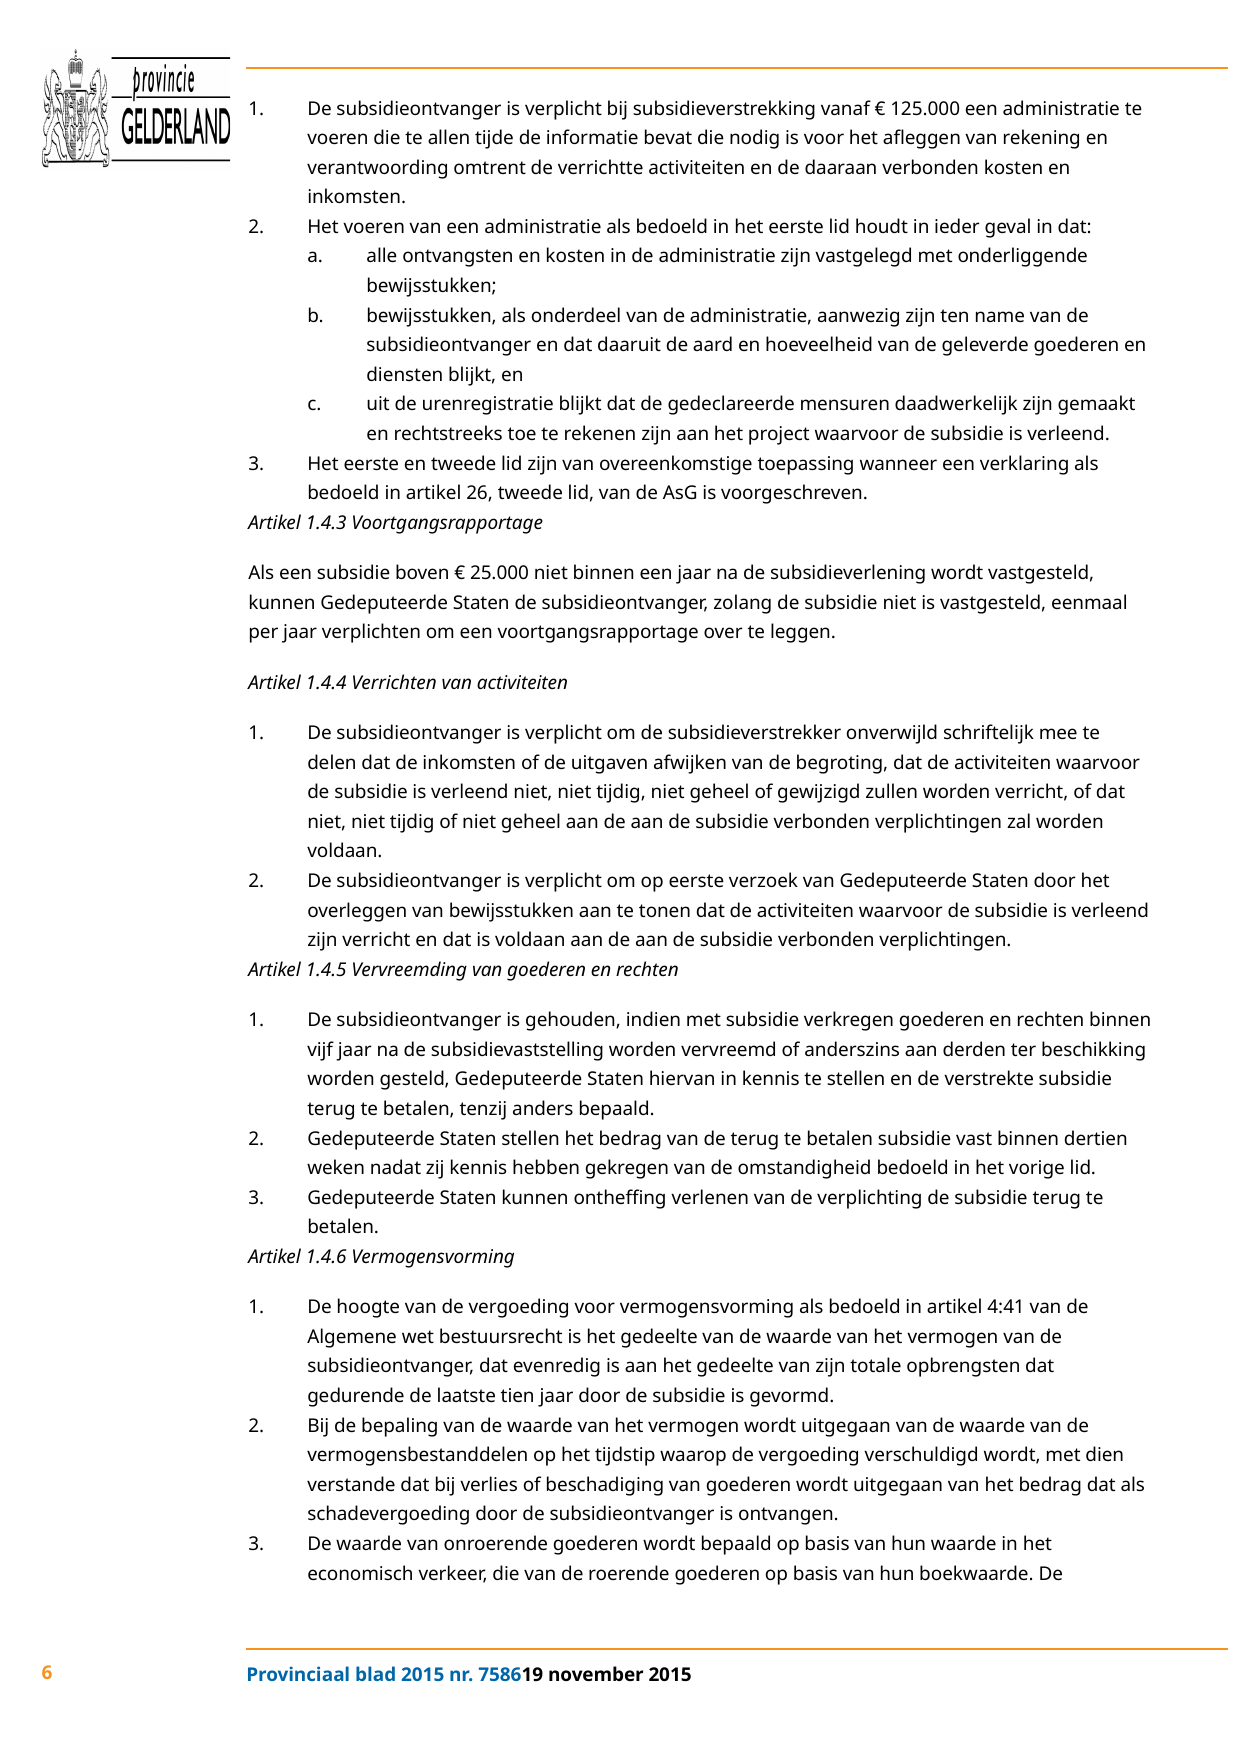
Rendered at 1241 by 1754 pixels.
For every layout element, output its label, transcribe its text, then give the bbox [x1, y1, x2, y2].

list Het eerste en tweede lid zijn van overeenkomstige toepassing wanneer een verklaring als bedoeld in artikel 26, tweede lid, van de AsG is voorgeschreven. [248, 450, 1152, 505]
list De subsidieontvanger is verplicht om op eerste verzoek van Gedeputeerde Staten door het overleggen van bewijsstukken aan te tonen dat de activiteiten waarvoor de subsidie is verleend zijn verricht en dat is voldaan aan de aan de subsidie verbonden verplichtingen. [248, 867, 1152, 952]
list Gedeputeerde Staten kunnen ontheffing verlenen van de verplichting de subsidie terug te betalen. [248, 1184, 1152, 1239]
list De subsidieontvanger is gehouden, indien met subsidie verkregen goederen en rechten binnen vijf jaar na de subsidievaststelling worden vervreemd of anderszins aan derden ter beschikking worden gesteld, Gedeputeerde Staten hiervan in kennis te stellen en de verstrekte subsidie terug te betalen, tenzij anders bepaald. [248, 1006, 1152, 1121]
list uit de urenregistratie blijkt dat de gedeclareerde mensuren daadwerkelijk zijn gemaakt en rechtstreeks toe te rekenen zijn aan het project waarvoor de subsidie is verleend. [307, 391, 1152, 446]
list Bij de bepaling van de waarde van het vermogen wordt uitgegaan van de waarde van de vermogensbestanddelen op het tijdstip waarop de vergoeding verschuldigd wordt, met dien verstande dat bij verlies of beschadiging van goederen wordt uitgegaan van het bedrag dat als schadevergoeding door de subsidieontvanger is ontvangen. [248, 1412, 1152, 1526]
picture [41, 47, 231, 172]
list Het voeren van een administratie als bedoeld in het eerste lid houdt in ieder geval in dat: [248, 213, 1152, 239]
list De waarde van onroerende goederen wordt bepaald op basis van hun waarde in het economisch verkeer, die van de roerende goederen op basis van hun boekwaarde. De [248, 1530, 1152, 1586]
list De subsidieontvanger is verplicht bij subsidieverstrekking vanaf € 125.000 een administratie te voeren die te allen tijde de informatie bevat die nodig is voor het afleggen van rekening en verantwoording omtrent de verrichtte activiteiten en de daaraan verbonden kosten en inkomsten. [248, 95, 1152, 209]
text Als een subsidie boven € 25.000 niet binnen een jaar na de subsidieverlening wordt vastgesteld, kunnen Gedeputeerde Staten de subsidieontvanger, zolang de subsidie niet is vastgesteld, eenmaal per jaar verplichten om een voortgangsrapportage over te leggen. [248, 559, 1152, 644]
list Gedeputeerde Staten stellen het bedrag van de terug te betalen subsidie vast binnen dertien weken nadat zij kennis hebben gekregen van de omstandigheid bedoeld in het vorige lid. [248, 1125, 1152, 1180]
text Artikel 1.4.5 Vervreemding van goederen en rechten [248, 956, 1152, 982]
list De subsidieontvanger is verplicht om de subsidieverstrekker onverwijld schriftelijk mee te delen dat de inkomsten of de uitgaven afwijken van de begroting, dat de activiteiten waarvoor de subsidie is verleend niet, niet tijdig, niet geheel of gewijzigd zullen worden verricht, of dat niet, niet tijdig of niet geheel aan de aan de subsidie verbonden verplichtingen zal worden voldaan. [248, 719, 1152, 863]
list De hoogte van de vergoeding voor vermogensvorming als bedoeld in artikel 4:41 van de Algemene wet bestuursrecht is het gedeelte van de waarde van het vermogen van de subsidieontvanger, dat evenredig is aan het gedeelte van zijn totale opbrengsten dat gedurende de laatste tien jaar door de subsidie is gevormd. [248, 1293, 1152, 1408]
text Artikel 1.4.4 Verrichten van activiteiten [248, 669, 1152, 695]
text Artikel 1.4.3 Voortgangsrapportage [248, 509, 1152, 535]
text Artikel 1.4.6 Vermogensvorming [248, 1243, 1152, 1269]
list alle ontvangsten en kosten in de administratie zijn vastgelegd met onderliggende bewijsstukken; [307, 243, 1152, 298]
list bewijsstukken, als onderdeel van de administratie, aanwezig zijn ten name van de subsidieontvanger en dat daaruit de aard en hoeveelheid van de geleverde goederen en diensten blijkt, en [307, 302, 1152, 387]
